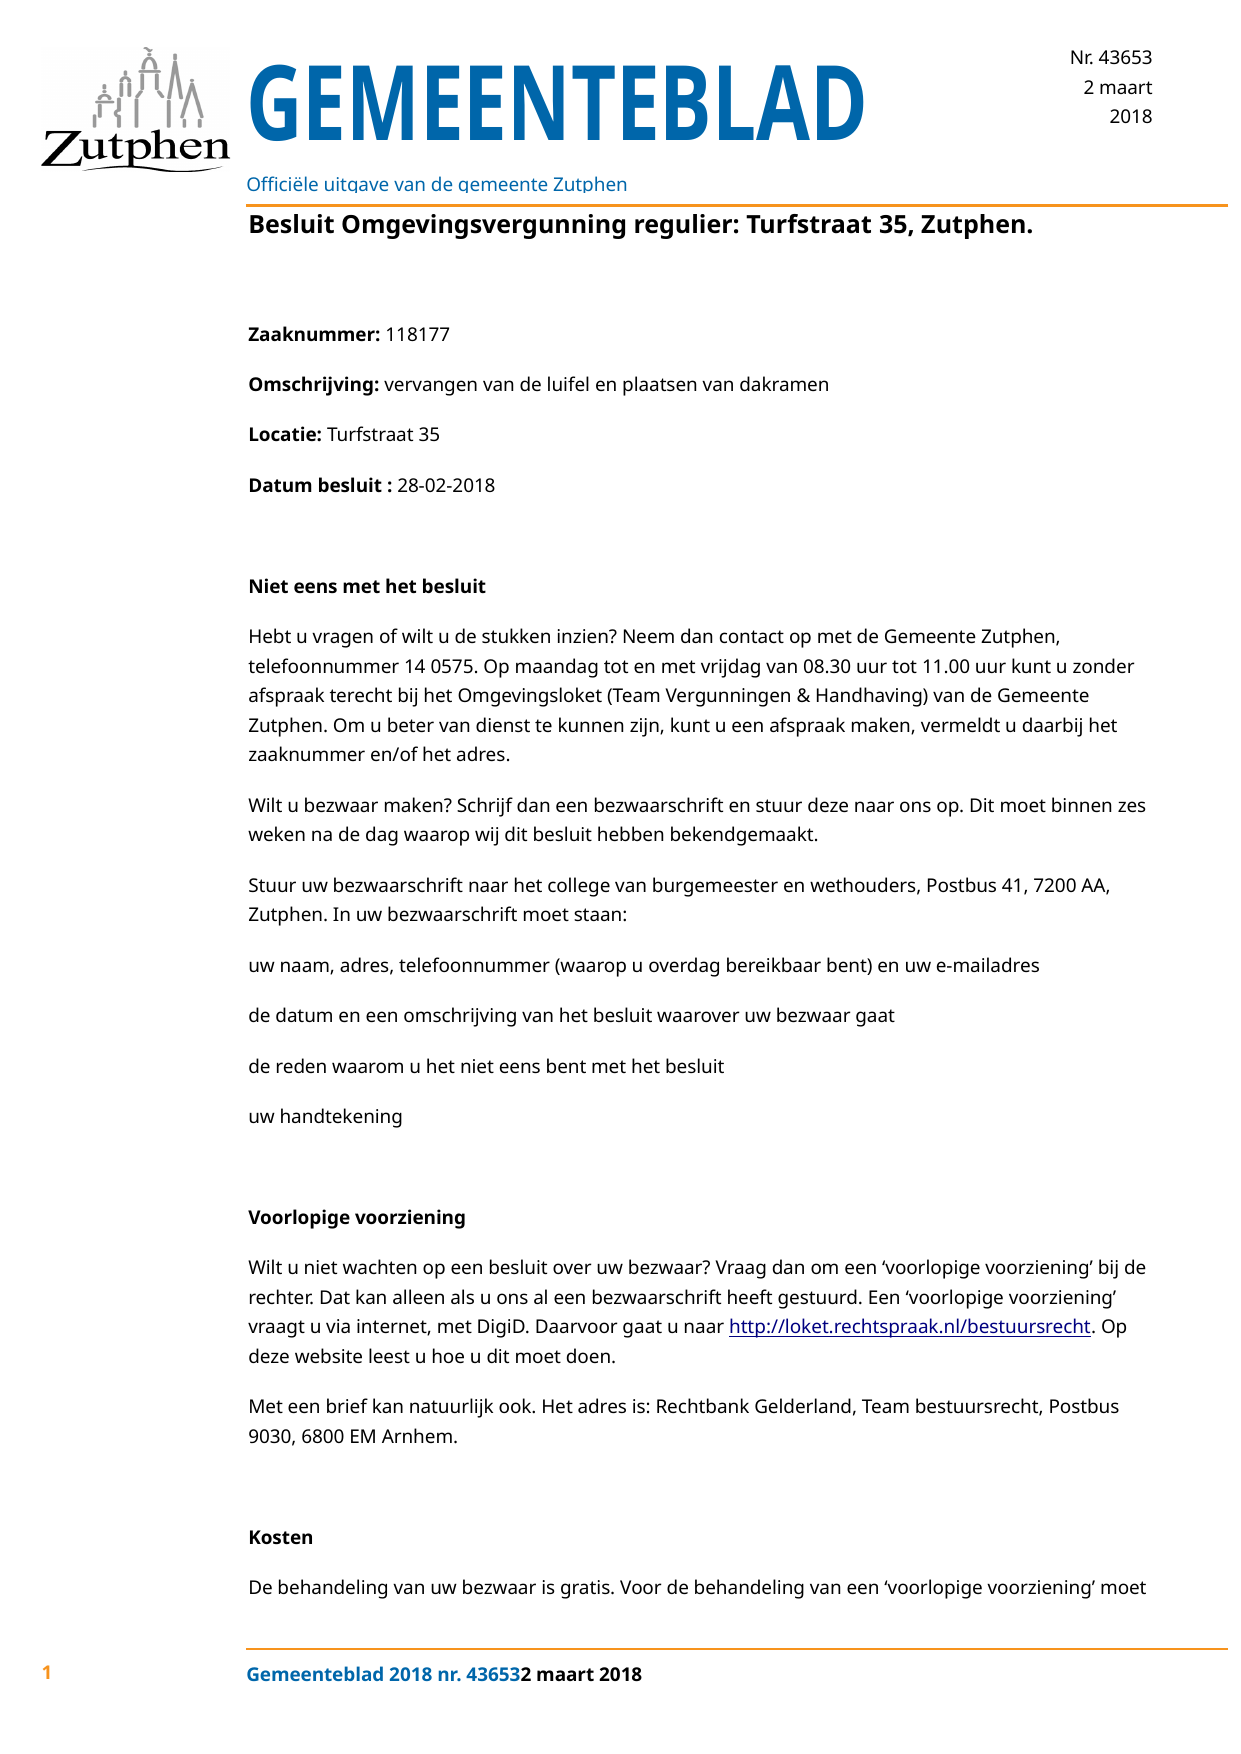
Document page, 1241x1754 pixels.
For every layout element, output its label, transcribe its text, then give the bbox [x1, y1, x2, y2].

text Voorlopige voorziening [248, 1204, 1152, 1230]
text uw naam, adres, telefoonnummer (waarop u overdag bereikbaar bent) en uw e-mailadres [248, 952, 1152, 978]
text Hebt u vragen of wilt u de stukken inzien? Neem dan contact op met de Gemeente Zutphen, telefoonnummer 14 0575. Op maandag tot en met vrijdag van 08.30 uur tot 11.00 uur kunt u zonder afspraak terecht bij het Omgevingsloket (Team Vergunningen & Handhaving) van de Gemeente Zutphen. Om u beter van dienst te kunnen zijn, kunt u een afspraak maken, vermeldt u daarbij het zaaknummer en/of het adres. [248, 623, 1152, 767]
text Datum besluit : 28-02-2018 [248, 472, 1152, 498]
text de datum en een omschrijving van het besluit waarover uw bezwaar gaat [248, 1002, 1152, 1028]
picture [41, 47, 231, 172]
text Locatie: Turfstraat 35 [248, 422, 1152, 447]
text Niet eens met het besluit [248, 573, 1152, 598]
text Kosten [248, 1524, 1152, 1550]
text Besluit Omgevingsvergunning regulier: Turfstraat 35, Zutphen. [248, 207, 1152, 241]
text Met een brief kan natuurlijk ook. Het adres is: Rechtbank Gelderland, Team bestuursrecht, Postbus 9030, 6800 EM Arnhem. [248, 1394, 1152, 1449]
text Stuur uw bezwaarschrift naar het college van burgemeester en wethouders, Postbus 41, 7200 AA, Zutphen. In uw bezwaarschrift moet staan: [248, 872, 1152, 927]
text Wilt u niet wachten op een besluit over uw bezwaar? Vraag dan om een ‘voorlopige voorziening’ bij de rechter. Dat kan alleen als u ons al een bezwaarschrift heeft gestuurd. Een ‘voorlopige voorziening’ vraagt u via internet, met DigiD. Daarvoor gaat u naar http://loket.rechtspraak.nl/bestuursrecht. Op deze website leest u hoe u dit moet doen. [248, 1254, 1152, 1369]
text De behandeling van uw bezwaar is gratis. Voor de behandeling van een ‘voorlopige voorziening’ moet [248, 1574, 1152, 1600]
text Zaaknummer: 118177 [248, 321, 1152, 346]
text Omschrijving: vervangen van de luifel en plaatsen van dakramen [248, 371, 1152, 397]
text uw handtekening [248, 1103, 1152, 1129]
text Wilt u bezwaar maken? Schrijf dan een bezwaarschrift en stuur deze naar ons op. Dit moet binnen zes weken na de dag waarop wij dit besluit hebben bekendgemaakt. [248, 792, 1152, 847]
text de reden waarom u het niet eens bent met het besluit [248, 1053, 1152, 1078]
